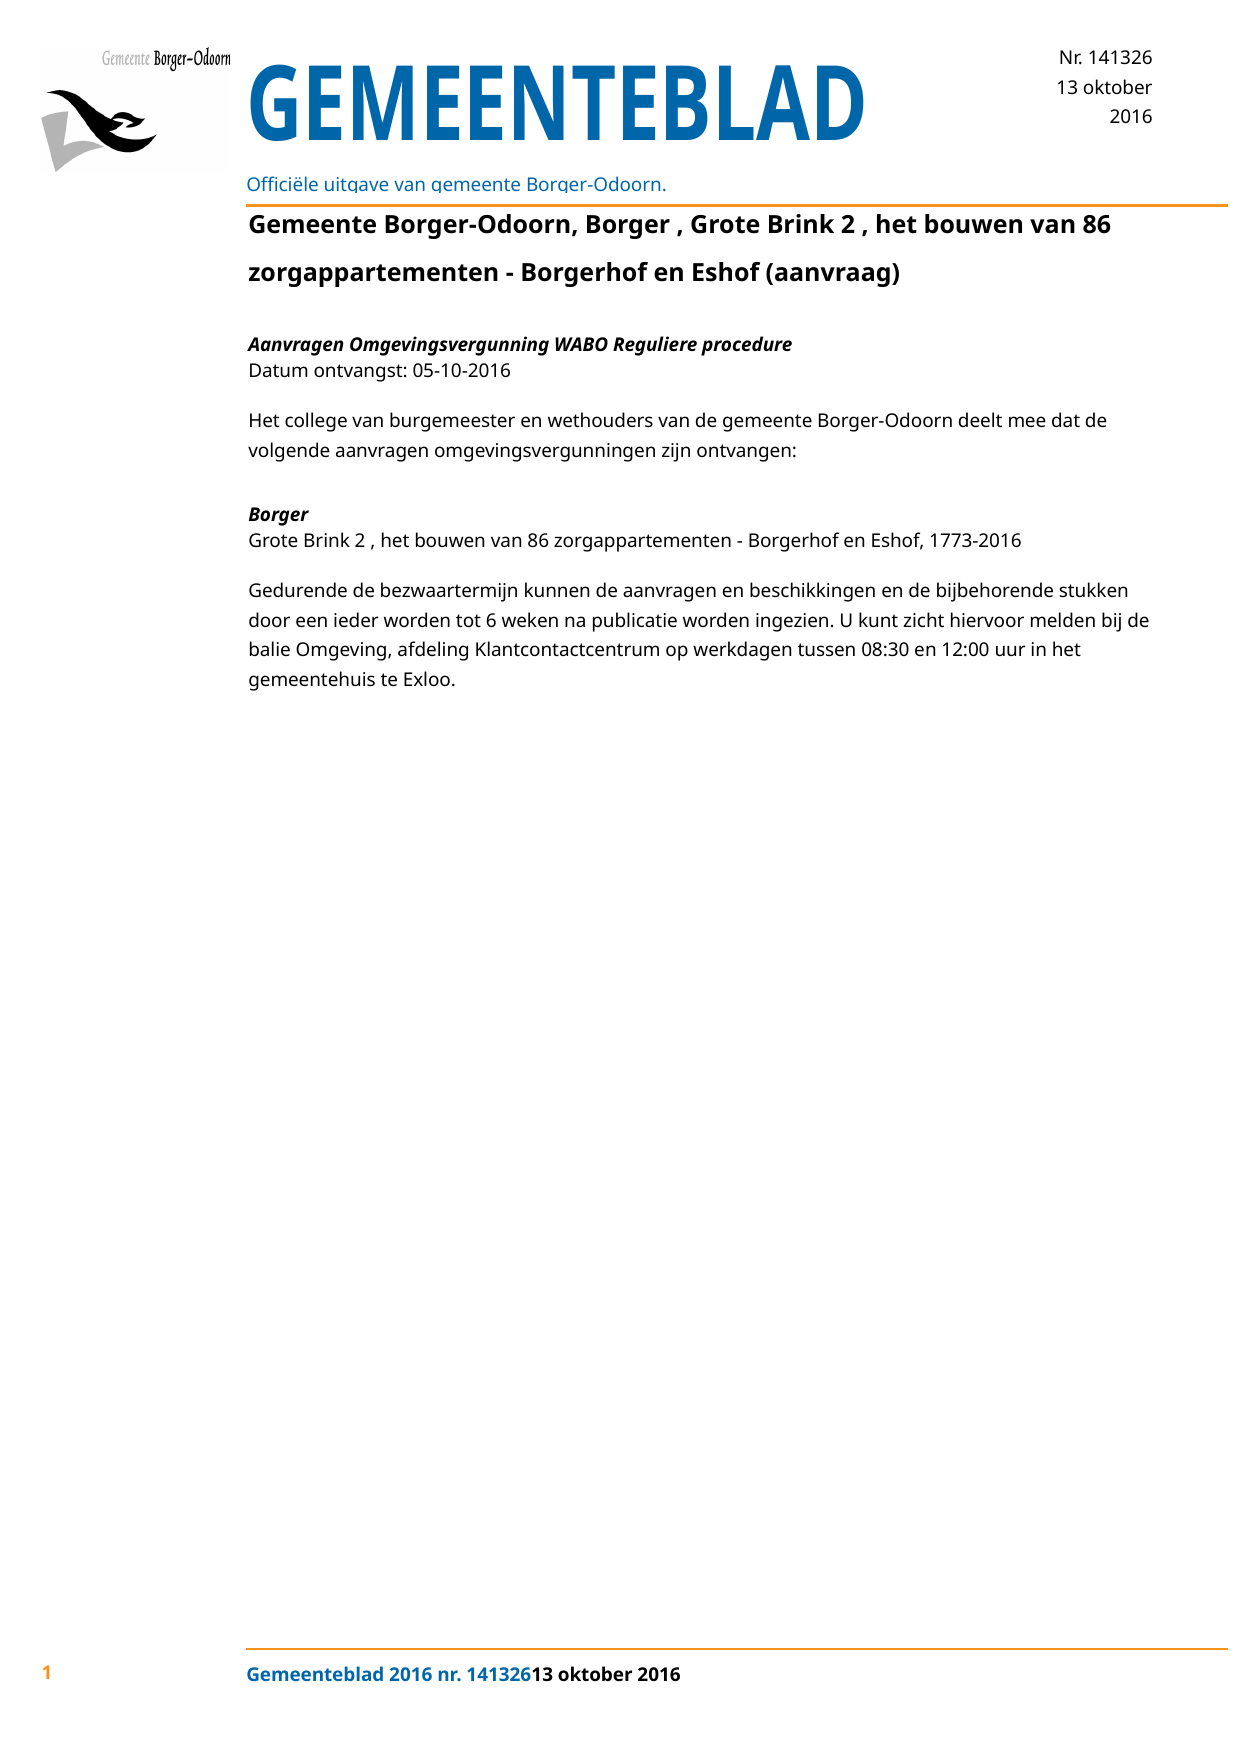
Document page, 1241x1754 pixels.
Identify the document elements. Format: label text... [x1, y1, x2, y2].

picture [41, 47, 231, 172]
text Borger [248, 501, 1152, 527]
text Gedurende de bezwaartermijn kunnen de aanvragen en beschikkingen en de bijbehorende stukken door een ieder worden tot 6 weken na publicatie worden ingezien. U kunt zicht hiervoor melden bij de balie Omgeving, afdeling Klantcontactcentrum op werkdagen tussen 08:30 en 12:00 uur in het gemeentehuis te Exloo. [248, 577, 1152, 692]
text Aanvragen Omgevingsvergunning WABO Reguliere procedure [248, 331, 1152, 357]
text Het college van burgemeester en wethouders van de gemeente Borger-Odoorn deelt mee dat de volgende aanvragen omgevingsvergunningen zijn ontvangen: [248, 408, 1152, 463]
text Grote Brink 2 , het bouwen van 86 zorgappartementen - Borgerhof en Eshof, 1773-2016 [248, 527, 1152, 553]
text Gemeente Borger-Odoorn, Borger , Grote Brink 2 , het bouwen van 86 zorgappartementen - Borgerhof en Eshof (aanvraag) [248, 207, 1152, 288]
text Datum ontvangst: 05-10-2016 [248, 357, 1152, 383]
